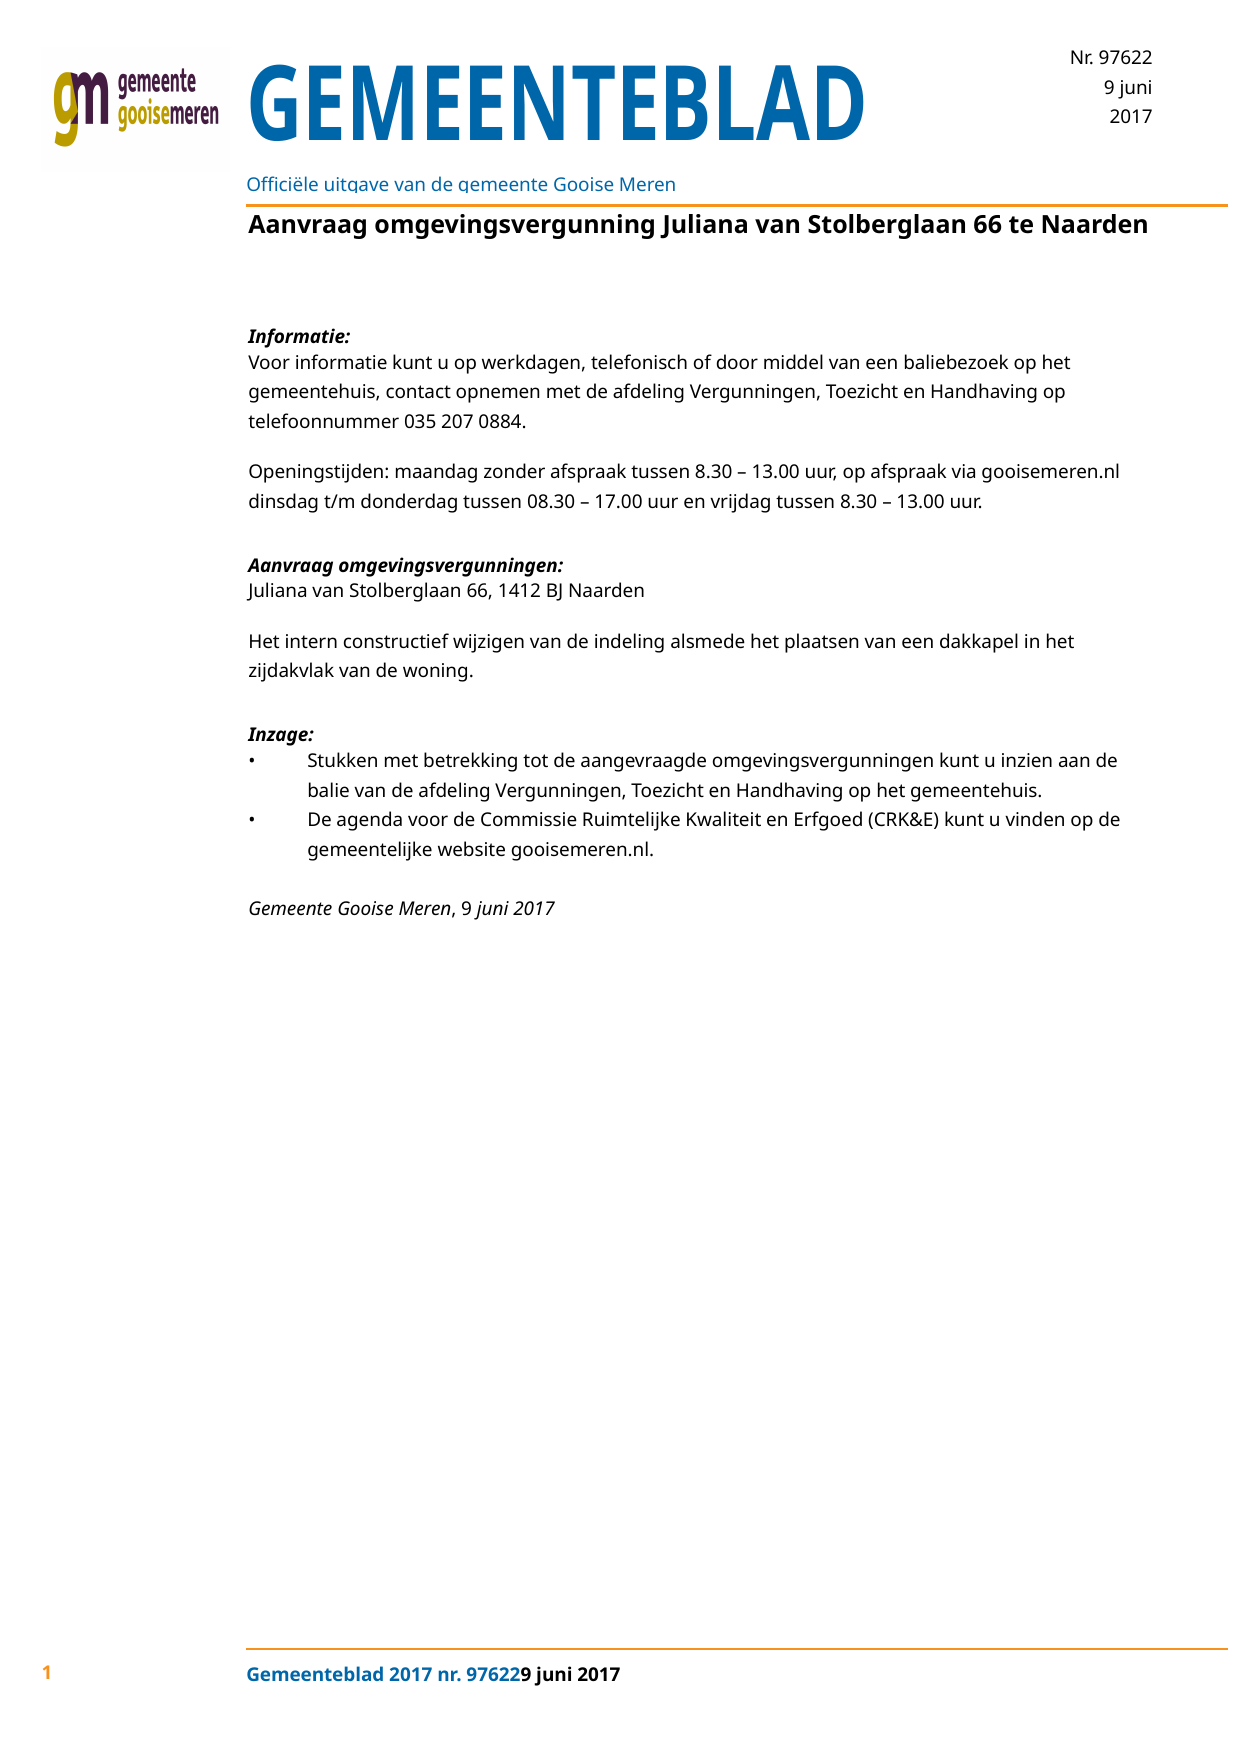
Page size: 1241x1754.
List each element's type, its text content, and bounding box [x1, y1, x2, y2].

text Openingstijden: maandag zonder afspraak tussen 8.30 – 13.00 uur, op afspraak via gooisemeren.nl dinsdag t/m donderdag tussen 08.30 – 17.00 uur en vrijdag tussen 8.30 – 13.00 uur. [248, 458, 1152, 514]
text Aanvraag omgevingsvergunning Juliana van Stolberglaan 66 te Naarden [248, 207, 1152, 241]
text Gemeente Gooise Meren, 9 juni 2017 [248, 895, 1152, 921]
text Informatie: [248, 323, 1152, 349]
list Stukken met betrekking tot de aangevraagde omgevingsvergunningen kunt u inzien aan de balie van de afdeling Vergunningen, Toezicht en Handhaving op het gemeentehuis. [248, 747, 1152, 803]
text Voor informatie kunt u op werkdagen, telefonisch of door middel van een baliebezoek op het gemeentehuis, contact opnemen met de afdeling Vergunningen, Toezicht en Handhaving op telefoonnummer 035 207 0884. [248, 349, 1152, 434]
text Inzage: [248, 722, 1152, 747]
text Juliana van Stolberglaan 66, 1412 BJ Naarden [248, 578, 1152, 603]
list De agenda voor de Commissie Ruimtelijke Kwaliteit en Erfgoed (CRK&E) kunt u vinden op de gemeentelijke website gooisemeren.nl. [248, 807, 1152, 862]
text Het intern constructief wijzigen van de indeling alsmede het plaatsen van een dakkapel in het zijdakvlak van de woning. [248, 628, 1152, 683]
picture [41, 47, 231, 172]
text Aanvraag omgevingsvergunningen: [248, 552, 1152, 578]
